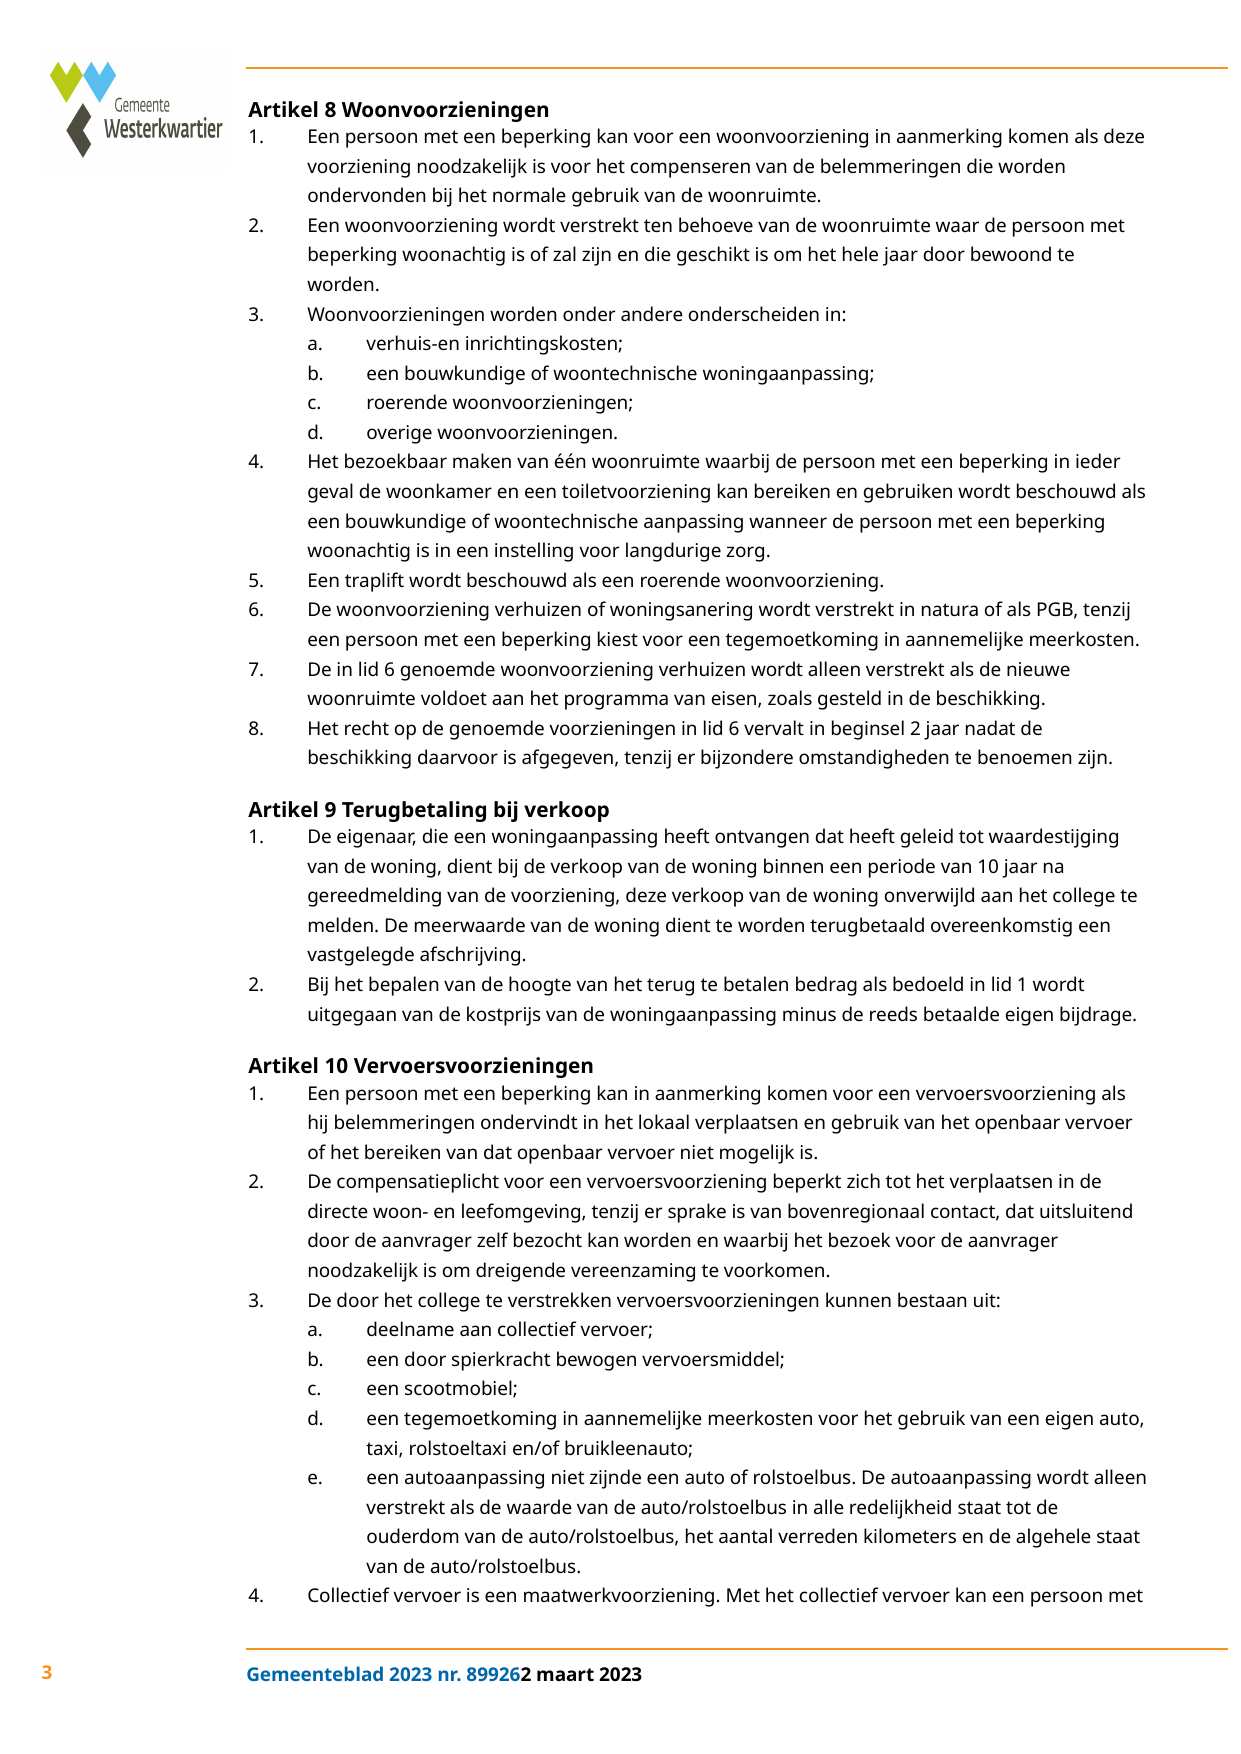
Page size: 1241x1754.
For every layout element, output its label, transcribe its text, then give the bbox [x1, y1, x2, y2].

list Een persoon met een beperking kan voor een woonvoorziening in aanmerking komen als deze voorziening noodzakelijk is voor het compenseren van de belemmeringen die worden ondervonden bij het normale gebruik van de woonruimte. [248, 123, 1152, 208]
picture [41, 47, 231, 172]
list Een traplift wordt beschouwd als een roerende woonvoorziening. [248, 567, 1152, 593]
list een scootmobiel; [307, 1376, 1152, 1401]
list een bouwkundige of woontechnische woningaanpassing; [307, 360, 1152, 386]
list Een woonvoorziening wordt verstrekt ten behoeve van de woonruimte waar de persoon met beperking woonachtig is of zal zijn en die geschikt is om het hele jaar door bewoond te worden. [248, 212, 1152, 297]
list De in lid 6 genoemde woonvoorziening verhuizen wordt alleen verstrekt als de nieuwe woonruimte voldoet aan het programma van eisen, zoals gesteld in de beschikking. [248, 656, 1152, 711]
list Het bezoekbaar maken van één woonruimte waarbij de persoon met een beperking in ieder geval de woonkamer en een toiletvoorziening kan bereiken en gebruiken wordt beschouwd als een bouwkundige of woontechnische aanpassing wanneer de persoon met een beperking woonachtig is in een instelling voor langdurige zorg. [248, 449, 1152, 563]
list Een persoon met een beperking kan in aanmerking komen voor een vervoersvoorziening als hij belemmeringen ondervindt in het lokaal verplaatsen en gebruik van het openbaar vervoer of het bereiken van dat openbaar vervoer niet mogelijk is. [248, 1080, 1152, 1164]
list verhuis-en inrichtingskosten; [307, 330, 1152, 356]
list overige woonvoorzieningen. [307, 419, 1152, 445]
list Collectief vervoer is een maatwerkvoorziening. Met het collectief vervoer kan een persoon met [248, 1583, 1152, 1608]
list Het recht op de genoemde voorzieningen in lid 6 vervalt in beginsel 2 jaar nadat de beschikking daarvoor is afgegeven, tenzij er bijzondere omstandigheden te benoemen zijn. [248, 715, 1152, 770]
text Artikel 10 Vervoersvoorzieningen [248, 1051, 1152, 1080]
list een door spierkracht bewogen vervoersmiddel; [307, 1346, 1152, 1372]
list De eigenaar, die een woningaanpassing heeft ontvangen dat heeft geleid tot waardestijging van de woning, dient bij de verkoop van de woning binnen een periode van 10 jaar na gereedmelding van de voorziening, deze verkoop van de woning onverwijld aan het college te melden. De meerwaarde van de woning dient te worden terugbetaald overeenkomstig een vastgelegde afschrijving. [248, 823, 1152, 967]
text Artikel 9 Terugbetaling bij verkoop [248, 795, 1152, 823]
list Woonvoorzieningen worden onder andere onderscheiden in: [248, 301, 1152, 326]
list deelname aan collectief vervoer; [307, 1316, 1152, 1342]
list De door het college te verstrekken vervoersvoorzieningen kunnen bestaan uit: [248, 1287, 1152, 1312]
list De compensatieplicht voor een vervoersvoorziening beperkt zich tot het verplaatsen in de directe woon- en leefomgeving, tenzij er sprake is van bovenregionaal contact, dat uitsluitend door de aanvrager zelf bezocht kan worden en waarbij het bezoek voor de aanvrager noodzakelijk is om dreigende vereenzaming te voorkomen. [248, 1168, 1152, 1283]
list roerende woonvoorzieningen; [307, 389, 1152, 415]
list Bij het bepalen van de hoogte van het terug te betalen bedrag als bedoeld in lid 1 wordt uitgegaan van de kostprijs van de woningaanpassing minus de reeds betaalde eigen bijdrage. [248, 971, 1152, 1027]
text Artikel 8 Woonvoorzieningen [248, 95, 1152, 123]
list De woonvoorziening verhuizen of woningsanering wordt verstrekt in natura of als PGB, tenzij een persoon met een beperking kiest voor een tegemoetkoming in aannemelijke meerkosten. [248, 597, 1152, 652]
list een tegemoetkoming in aannemelijke meerkosten voor het gebruik van een eigen auto, taxi, rolstoeltaxi en/of bruikleenauto; [307, 1405, 1152, 1460]
list een autoaanpassing niet zijnde een auto of rolstoelbus. De autoaanpassing wordt alleen verstrekt als de waarde van de auto/rolstoelbus in alle redelijkheid staat tot de ouderdom van de auto/rolstoelbus, het aantal verreden kilometers en de algehele staat van de auto/rolstoelbus. [307, 1464, 1152, 1579]
